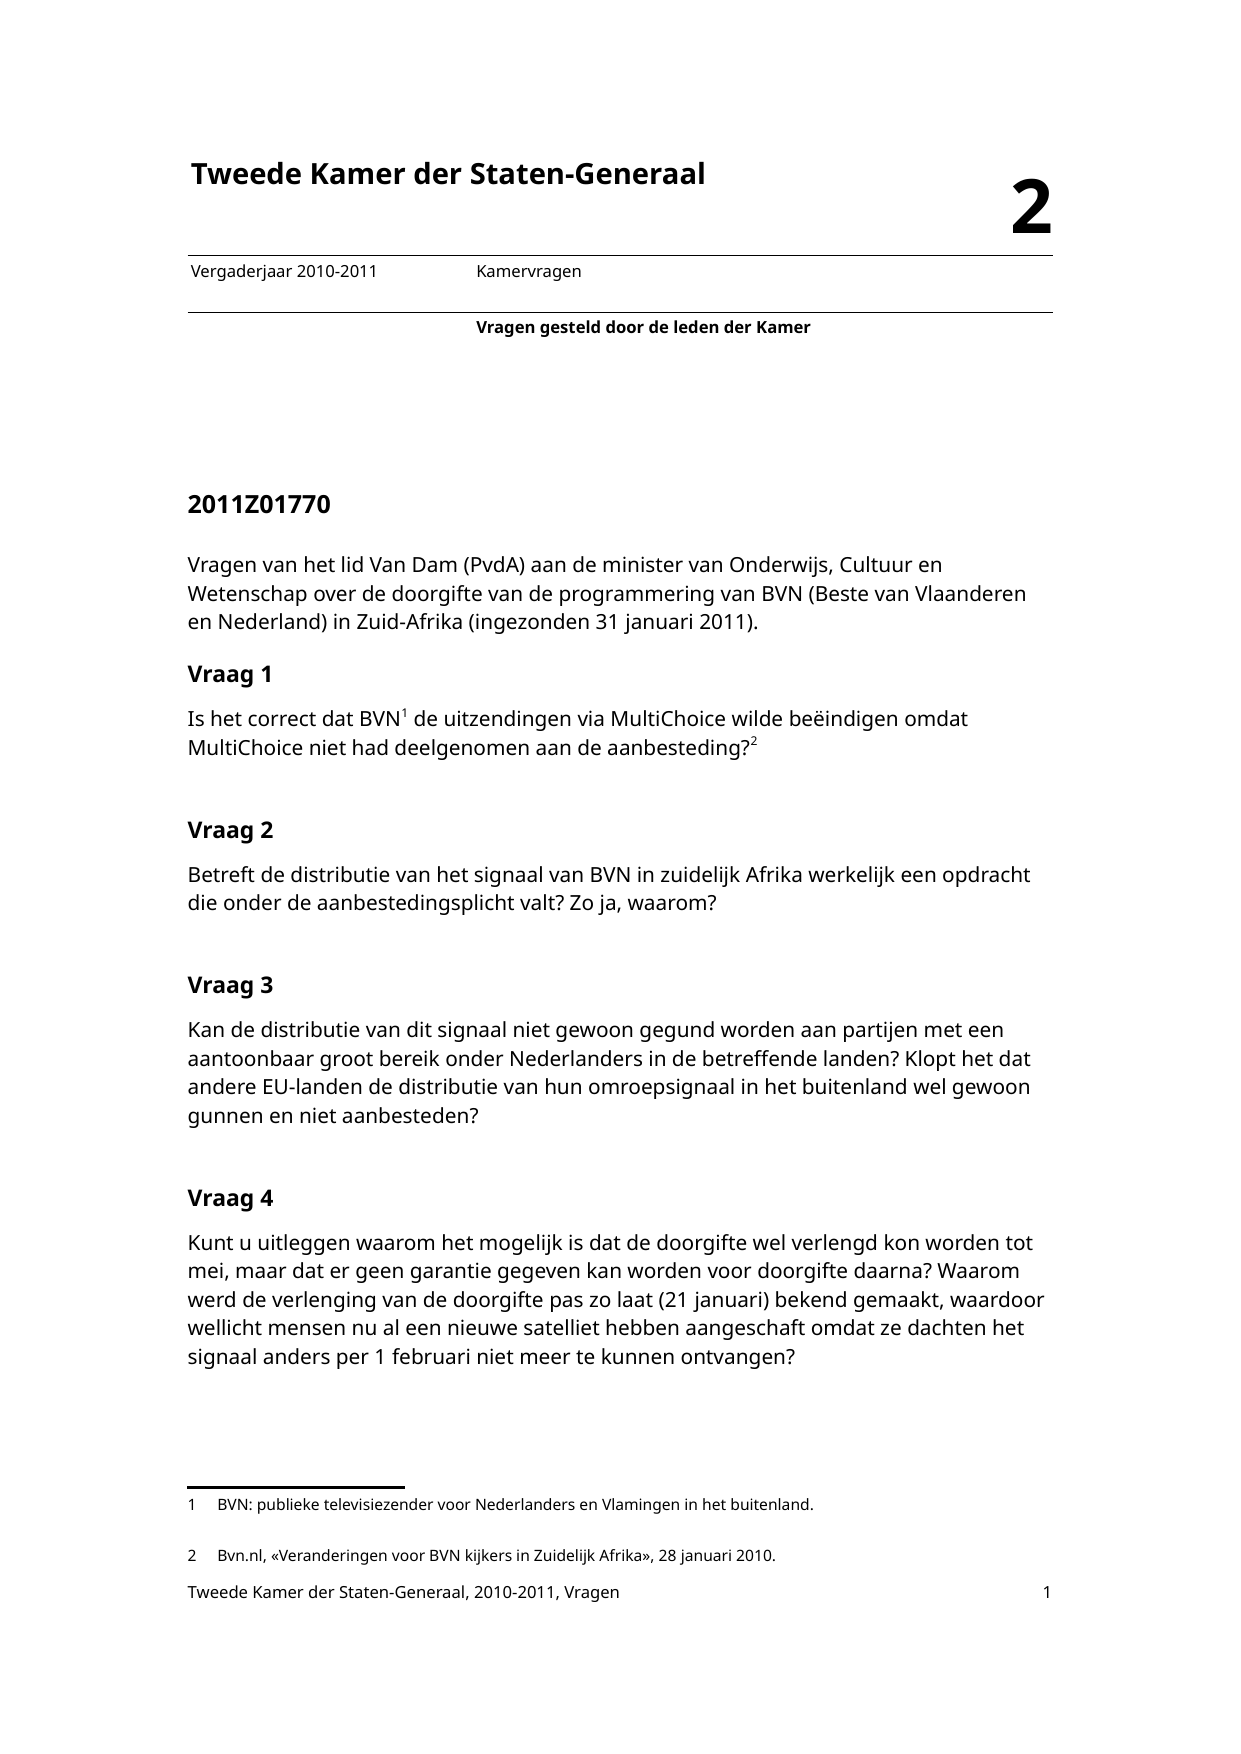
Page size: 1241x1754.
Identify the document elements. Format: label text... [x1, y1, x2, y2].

subtitle Vraag 3 [187, 969, 1053, 1001]
subtitle Vraag 4 [187, 1182, 1053, 1213]
table_cell [188, 313, 473, 339]
text Vragen van het lid Van Dam (PvdA) aan de minister van Onderwijs, Cultuur en Wetenschap over de doorgifte van de programmering van BVN (Beste van Vlaanderen en Nederland) in Zuid-Afrika (ingezonden 31 januari 2011). [187, 550, 1053, 636]
subtitle Vraag 1 [187, 658, 1053, 689]
text Kunt u uitleggen waarom het mogelijk is dat de doorgifte wel verlengd kon worden tot mei, maar dat er geen garantie gegeven kan worden voor doorgifte daarna? Waarom werd de verlenging van de doorgifte pas zo laat (21 januari) bekend gemaakt, waardoor wellicht mensen nu al een nieuwe satelliet hebben aangeschaft omdat ze dachten het signaal anders per 1 februari niet meer te kunnen ontvangen? [187, 1228, 1053, 1370]
text BVN: publieke televisiezender voor Nederlanders en Vlamingen in het buitenland. [187, 1479, 1053, 1508]
text Is het correct dat BVN de uitzendingen via MultiChoice wilde beëindigen omdat MultiChoice niet had deelgenomen aan de aanbesteding? [187, 704, 1053, 761]
text Kan de distributie van dit signaal niet gewoon gegund worden aan partijen met een aantoonbaar groot bereik onder Nederlanders in de betreffende landen? Klopt het dat andere EU-landen de distributie van hun omroepsignaal in het buitenland wel gewoon gunnen en niet aanbesteden? [187, 1016, 1053, 1129]
table_cell Kamervragen [473, 256, 1053, 312]
text 2011Z01770 [187, 487, 1053, 521]
table_cell Vergaderjaar 2010-2011 [188, 256, 473, 312]
table_header Tweede Kamer der Staten-Generaal [188, 150, 879, 255]
table_cell Vragen gesteld door de leden der Kamer [473, 313, 1053, 339]
text Bvn.nl, «Veranderingen voor BVN kijkers in Zuidelijk Afrika», 28 januari 2010. [187, 1538, 1053, 1566]
text Betreft de distributie van het signaal van BVN in zuidelijk Afrika werkelijk een opdracht die onder de aanbestedingsplicht valt? Zo ja, waarom? [187, 860, 1053, 917]
subtitle Vraag 2 [187, 814, 1053, 845]
table_header 2 [880, 150, 1053, 255]
